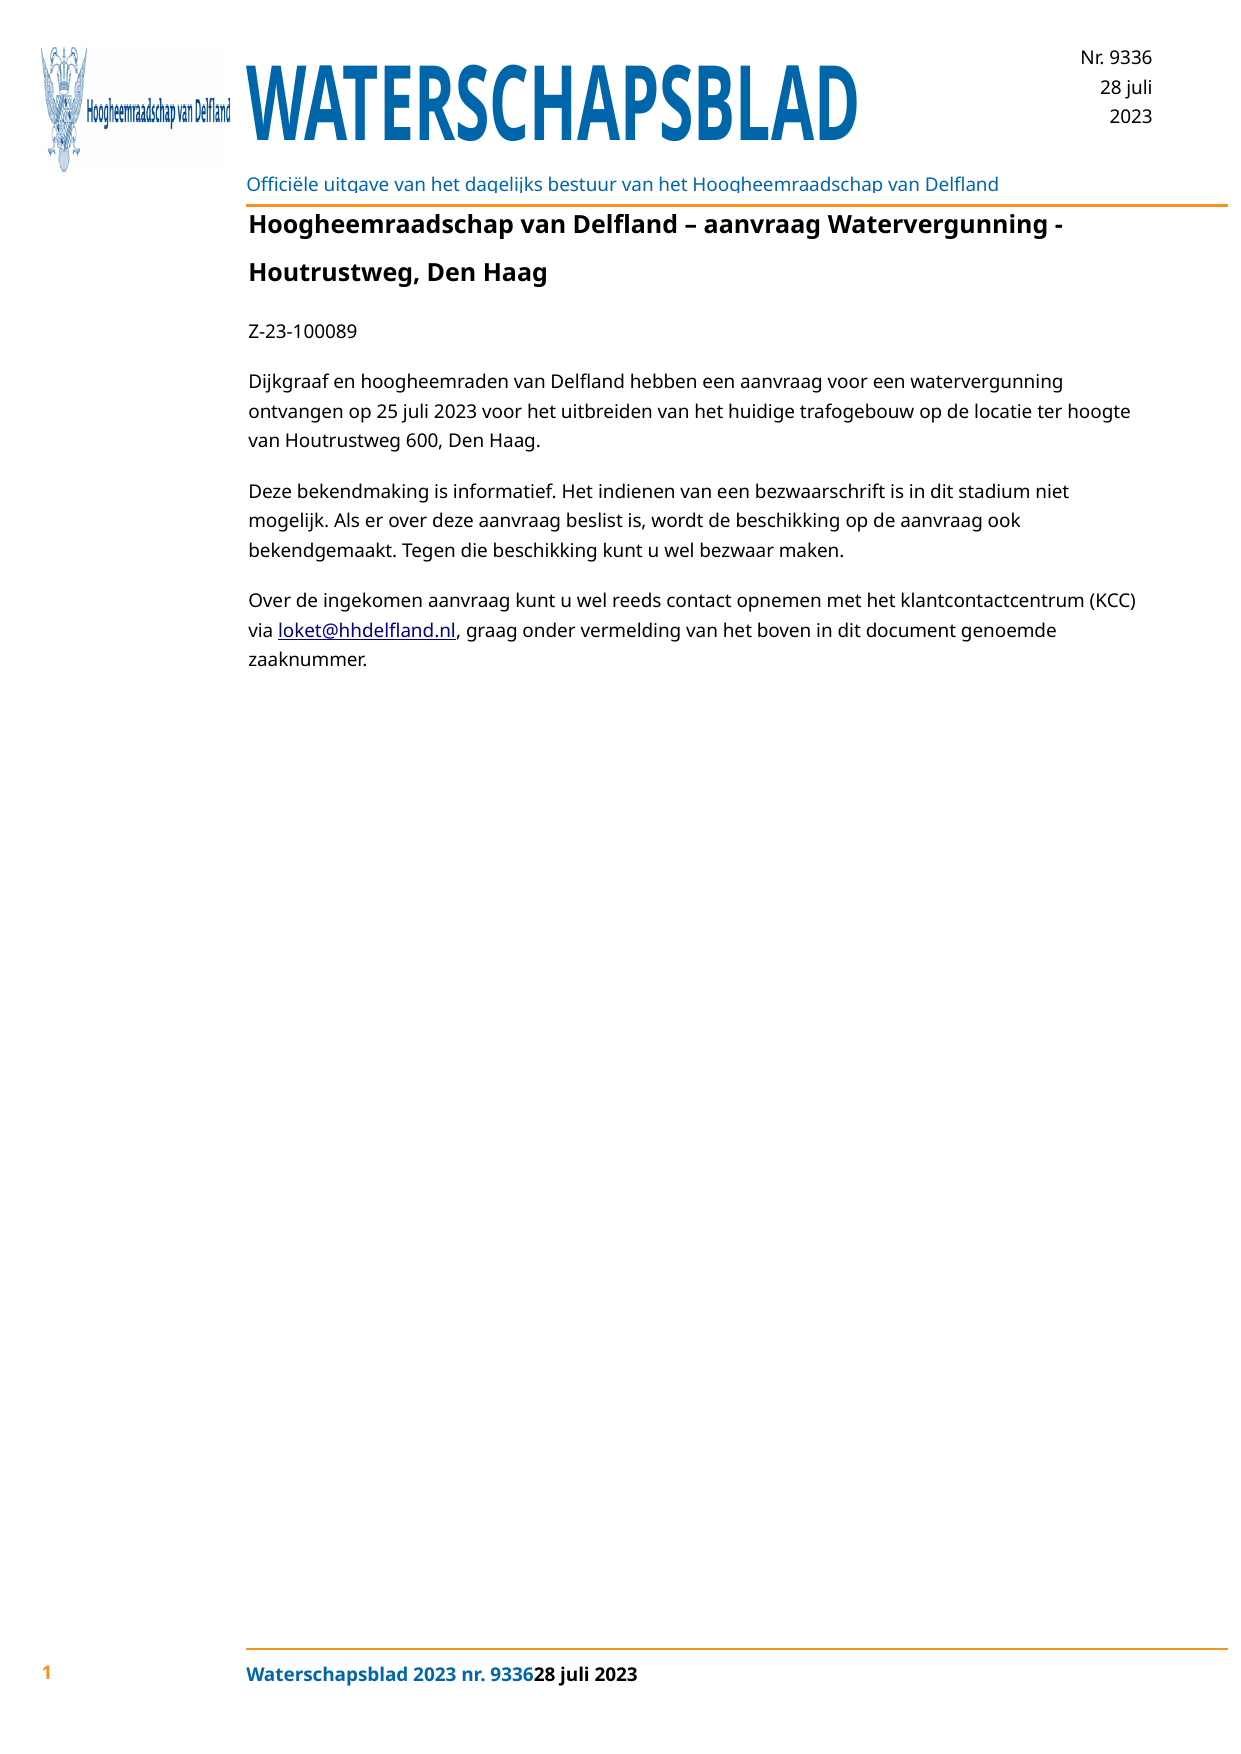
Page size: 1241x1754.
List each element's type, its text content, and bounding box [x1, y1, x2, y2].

text Dijkgraaf en hoogheemraden van Delfland hebben een aanvraag voor een watervergunning ontvangen op 25 juli 2023 voor het uitbreiden van het huidige trafogebouw op de locatie ter hoogte van Houtrustweg 600, Den Haag. [248, 368, 1152, 453]
text Over de ingekomen aanvraag kunt u wel reeds contact opnemen met het klantcontactcentrum (KCC) via loket@hhdelfland.nl, graag onder vermelding van het boven in dit document genoemde zaaknummer. [248, 587, 1152, 672]
text Hoogheemraadschap van Delfland – aanvraag Watervergunning - Houtrustweg, Den Haag [248, 207, 1152, 288]
picture [41, 47, 231, 172]
text Z-23-100089 [248, 318, 1152, 344]
text Deze bekendmaking is informatief. Het indienen van een bezwaarschrift is in dit stadium niet mogelijk. Als er over deze aanvraag beslist is, wordt de beschikking op de aanvraag ook bekendgemaakt. Tegen die beschikking kunt u wel bezwaar maken. [248, 478, 1152, 563]
